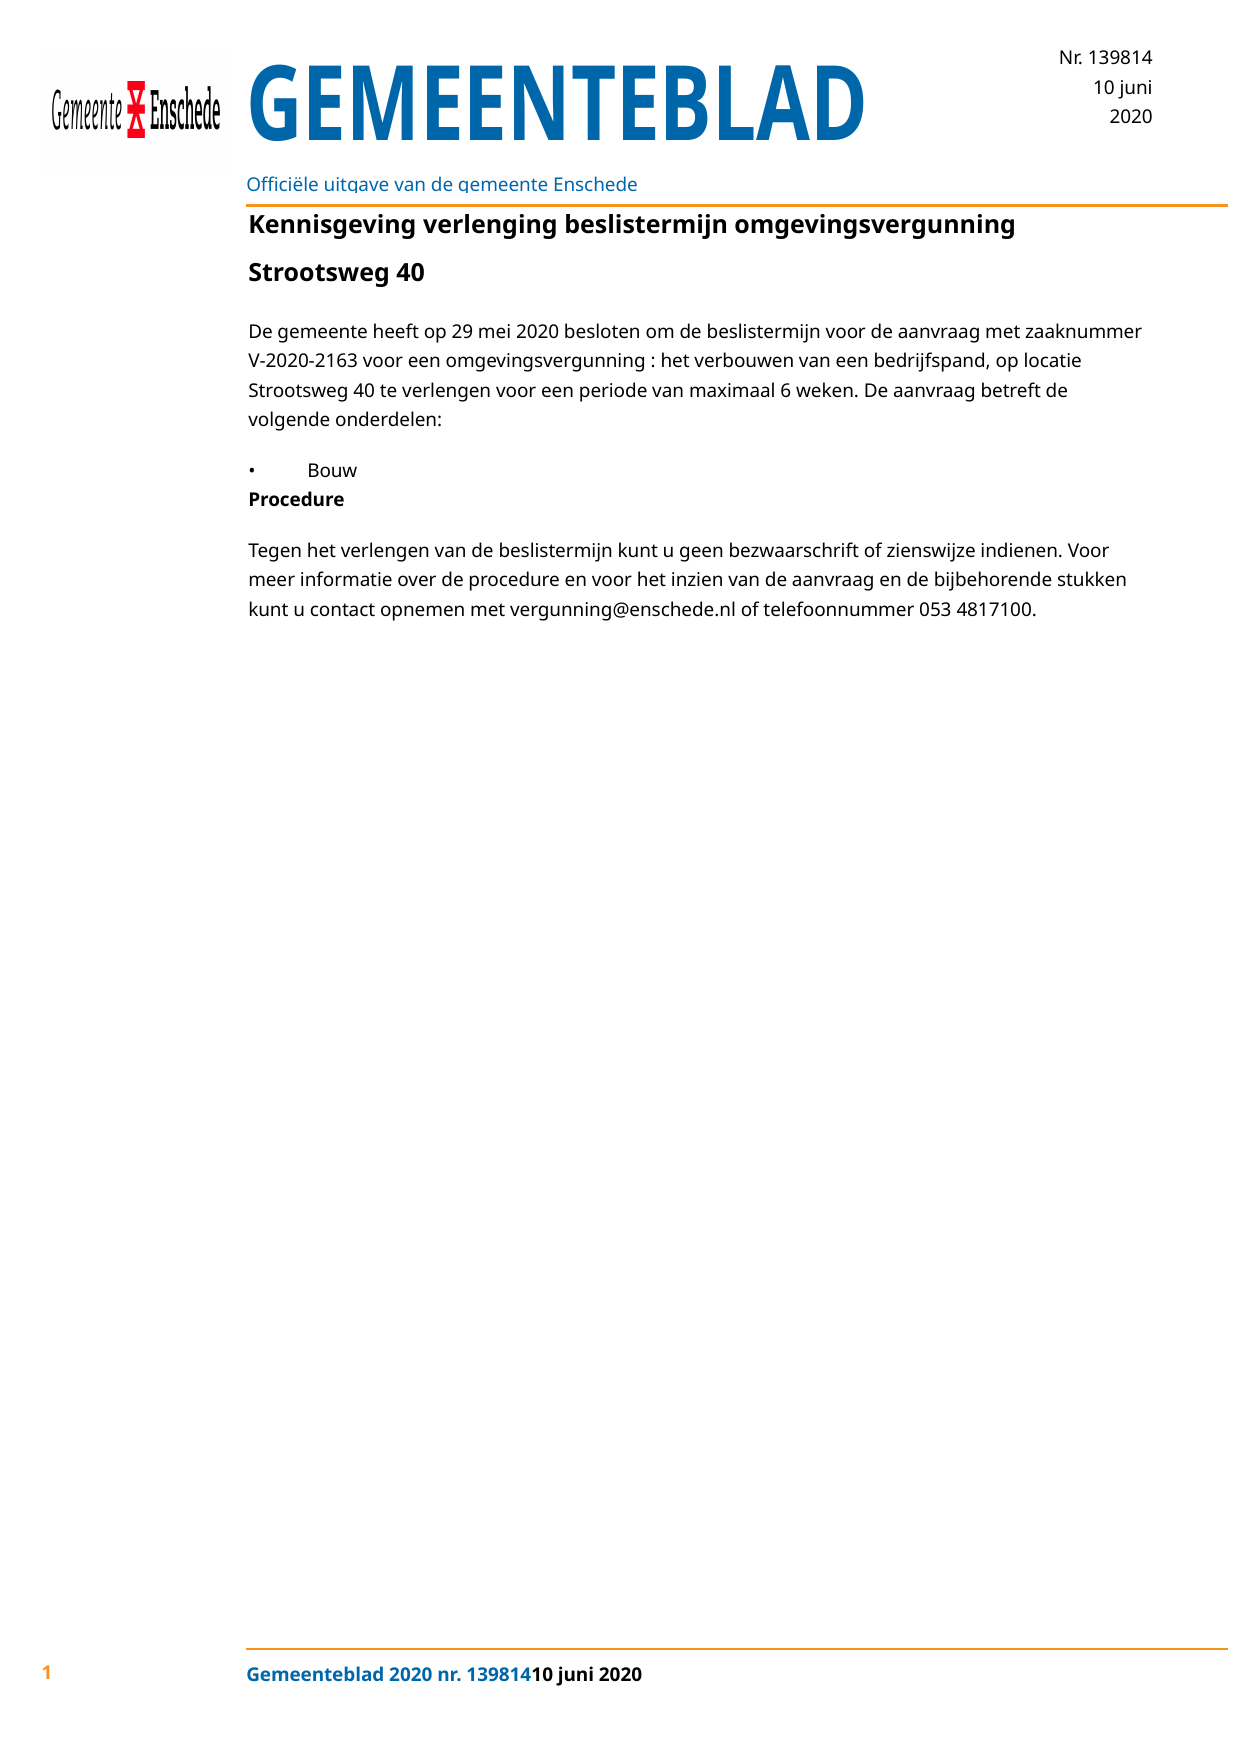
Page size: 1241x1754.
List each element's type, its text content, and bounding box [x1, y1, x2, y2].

text Kennisgeving verlenging beslistermijn omgevingsvergunning Strootsweg 40 [248, 207, 1152, 288]
text Tegen het verlengen van de beslistermijn kunt u geen bezwaarschrift of zienswijze indienen. Voor meer informatie over de procedure en voor het inzien van de aanvraag en de bijbehorende stukken kunt u contact opnemen met vergunning@enschede.nl of telefoonnummer 053 4817100. [248, 537, 1152, 622]
list Bouw [248, 457, 1152, 483]
text Procedure [248, 487, 1152, 512]
picture [41, 47, 231, 172]
text De gemeente heeft op 29 mei 2020 besloten om de beslistermijn voor de aanvraag met zaaknummer V-2020-2163 voor een omgevingsvergunning : het verbouwen van een bedrijfspand, op locatie Strootsweg 40 te verlengen voor een periode van maximaal 6 weken. De aanvraag betreft de volgende onderdelen: [248, 318, 1152, 432]
